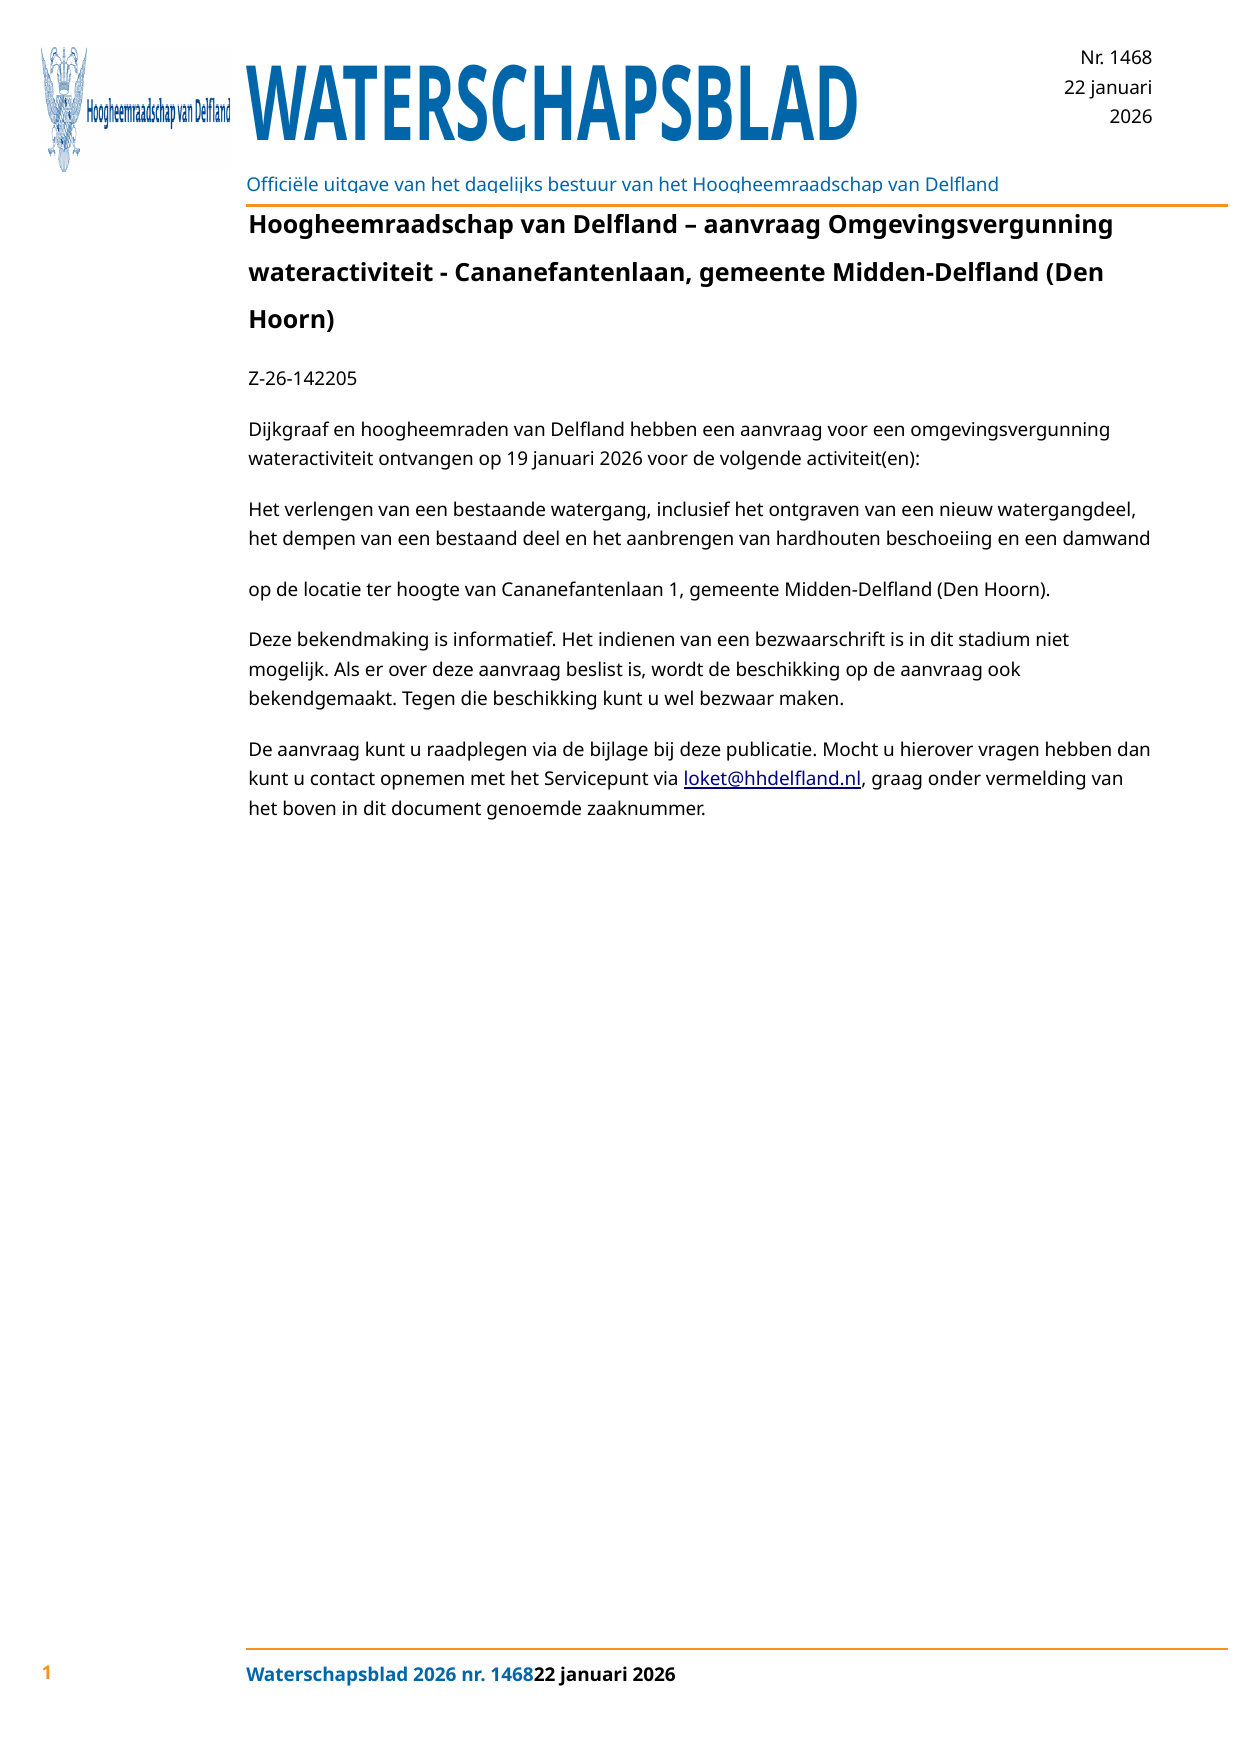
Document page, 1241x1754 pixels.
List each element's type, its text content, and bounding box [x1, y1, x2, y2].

text op de locatie ter hoogte van Cananefantenlaan 1, gemeente Midden-Delfland (Den Hoorn). [248, 576, 1152, 602]
text Deze bekendmaking is informatief. Het indienen van een bezwaarschrift is in dit stadium niet mogelijk. Als er over deze aanvraag beslist is, wordt de beschikking op de aanvraag ook bekendgemaakt. Tegen die beschikking kunt u wel bezwaar maken. [248, 626, 1152, 711]
text Dijkgraaf en hoogheemraden van Delfland hebben een aanvraag voor een omgevingsvergunning wateractiviteit ontvangen op 19 januari 2026 voor de volgende activiteit(en): [248, 416, 1152, 471]
text Hoogheemraadschap van Delfland – aanvraag Omgevingsvergunning wateractiviteit - Cananefantenlaan, gemeente Midden-Delfland (Den Hoorn) [248, 207, 1152, 336]
text Z-26-142205 [248, 366, 1152, 391]
text De aanvraag kunt u raadplegen via de bijlage bij deze publicatie. Mocht u hierover vragen hebben dan kunt u contact opnemen met het Servicepunt via loket@hhdelfland.nl, graag onder vermelding van het boven in dit document genoemde zaaknummer. [248, 736, 1152, 821]
text Het verlengen van een bestaande watergang, inclusief het ontgraven van een nieuw watergangdeel, het dempen van een bestaand deel en het aanbrengen van hardhouten beschoeiing en een damwand [248, 496, 1152, 551]
picture [41, 47, 231, 172]
